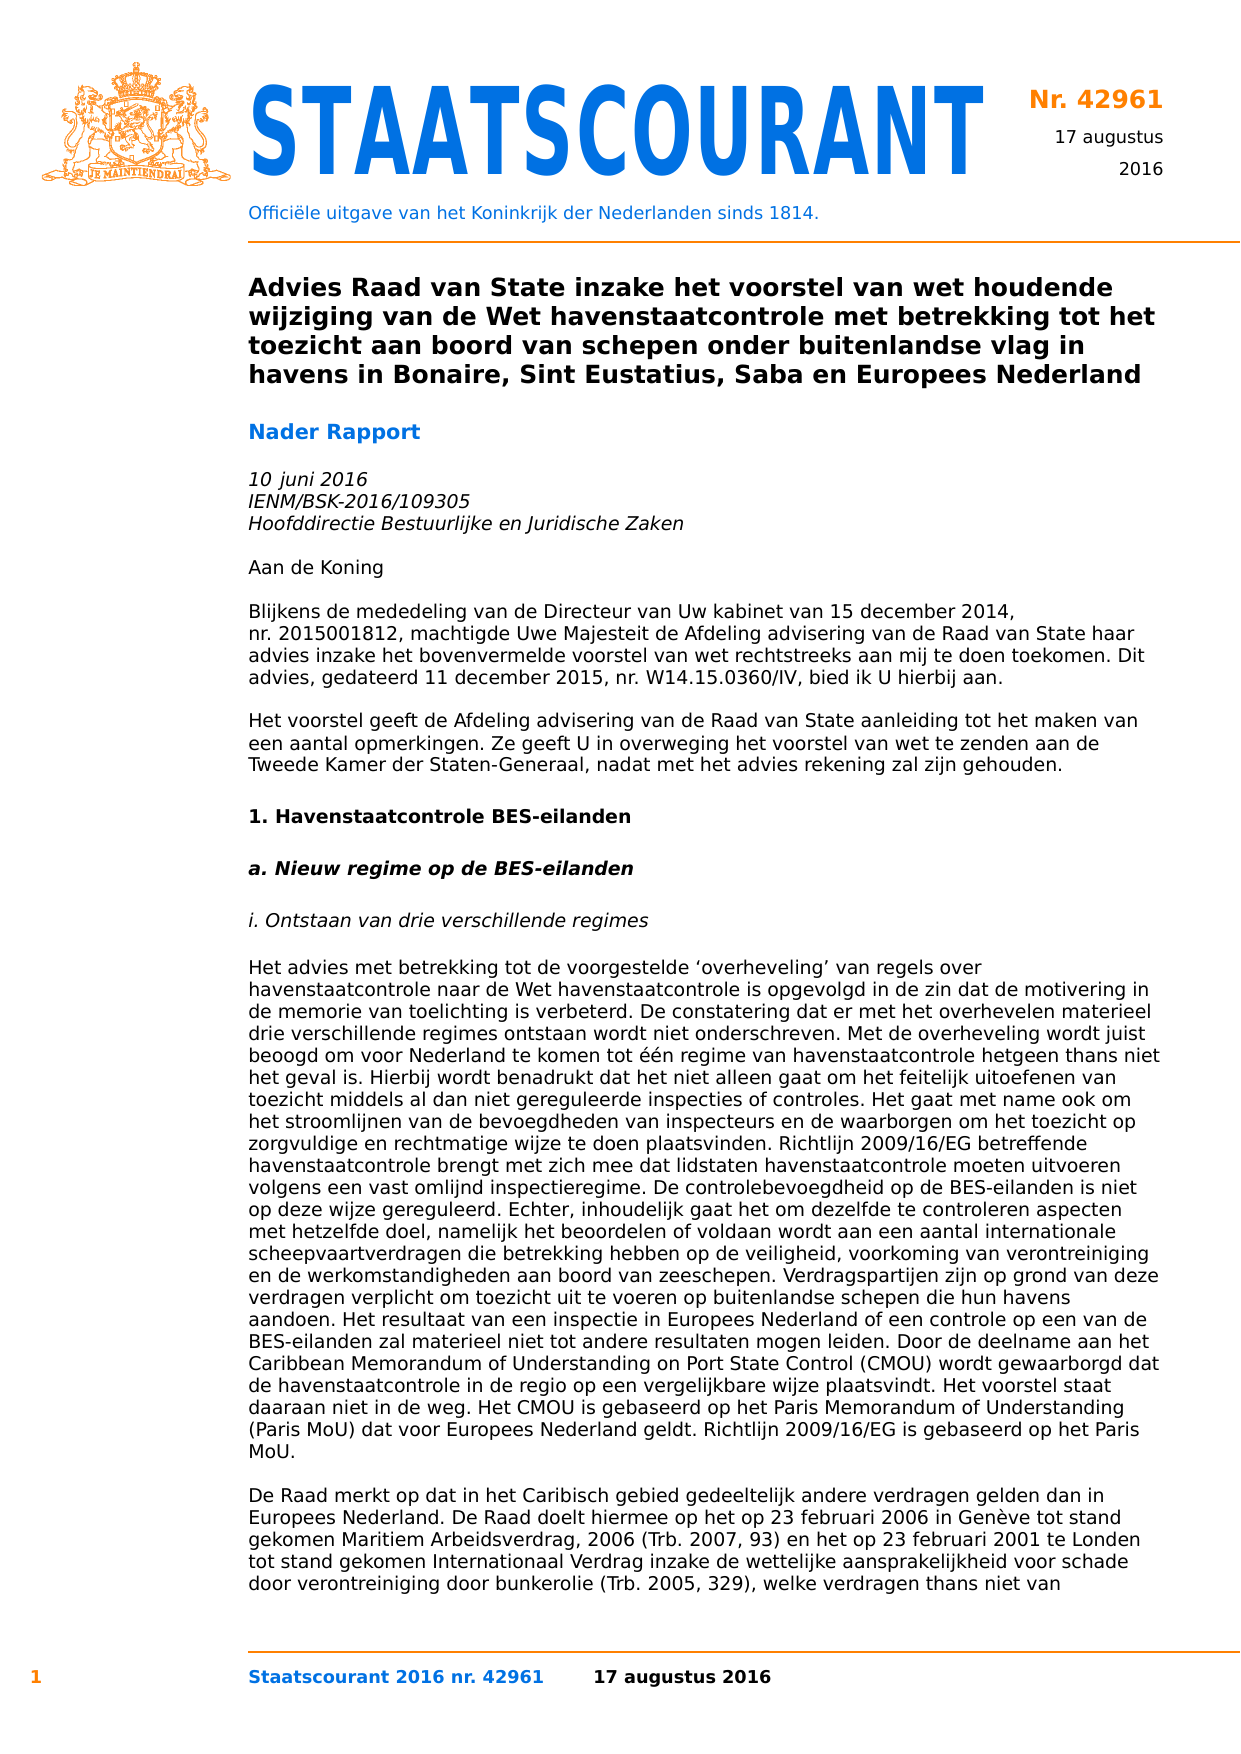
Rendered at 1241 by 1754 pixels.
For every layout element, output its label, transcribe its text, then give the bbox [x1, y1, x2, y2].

subtitle Nader Rapport [248, 420, 1163, 444]
table_cell 2016 [998, 153, 1240, 203]
text Aan de Koning [248, 557, 1163, 579]
table_cell Officiële uitgave van het Koninkrijk der Nederlanden sinds 1814. [248, 203, 1240, 241]
text Hoofddirectie Bestuurlijke en Juridische Zaken [248, 513, 1163, 535]
subtitle a. Nieuw regime op de BES-eilanden [248, 858, 1163, 880]
table_header [25, 62, 248, 241]
text Het voorstel geeft de Afdeling advisering van de Raad van State aanleiding tot het maken van een aantal opmerkingen. Ze geeft U in overweging het voorstel van wet te zenden aan de Tweede Kamer der Staten-Generaal, nadat met het advies rekening zal zijn gehouden. [248, 710, 1163, 776]
subtitle i. Ontstaan van drie verschillende regimes [248, 910, 1163, 932]
table_header Nr. 42961 [998, 62, 1240, 121]
text 10 juni 2016 [248, 469, 1163, 491]
table_header STAATSCOURANT [248, 62, 998, 203]
text Blijkens de mededeling van de Directeur van Uw kabinet van 15 december 2014, nr. 2015001812, machtigde Uwe Majesteit de Afdeling advisering van de Raad van State haar advies inzake het bovenvermelde voorstel van wet rechtstreeks aan mij te doen toekomen. Dit advies, gedateerd 11 december 2015, nr. W14.15.0360/IV, bied ik U hierbij aan. [248, 601, 1163, 688]
picture [41, 62, 231, 186]
text IENM/BSK-2016/109305 [248, 491, 1163, 513]
subtitle Advies Raad van State inzake het voorstel van wet houdende wijziging van de Wet havenstaatcontrole met betrekking tot het toezicht aan boord van schepen onder buitenlandse vlag in havens in Bonaire, Sint Eustatius, Saba en Europees Nederland [248, 273, 1163, 390]
table_cell 17 augustus [998, 121, 1240, 153]
subtitle 1. Havenstaatcontrole BES-eilanden [248, 806, 1163, 828]
text Het advies met betrekking tot de voorgestelde ‘overheveling’ van regels over havenstaatcontrole naar de Wet havenstaatcontrole is opgevolgd in de zin dat de motivering in de memorie van toelichting is verbeterd. De constatering dat er met het overhevelen materieel drie verschillende regimes ontstaan wordt niet onderschreven. Met de overheveling wordt juist beoogd om voor Nederland te komen tot één regime van havenstaatcontrole hetgeen thans niet het geval is. Hierbij wordt benadrukt dat het niet alleen gaat om het feitelijk uitoefenen van toezicht middels al dan niet gereguleerde inspecties of controles. Het gaat met name ook om het stroomlijnen van de bevoegdheden van inspecteurs en de waarborgen om het toezicht op zorgvuldige en rechtmatige wijze te doen plaatsvinden. Richtlijn 2009/16/EG betreffende havenstaatcontrole brengt met zich mee dat lidstaten havenstaatcontrole moeten uitvoeren volgens een vast omlijnd inspectieregime. De controlebevoegdheid op de BES-eilanden is niet op deze wijze gereguleerd. Echter, inhoudelijk gaat het om dezelfde te controleren aspecten met hetzelfde doel, namelijk het beoordelen of voldaan wordt aan een aantal internationale scheepvaartverdragen die betrekking hebben op de veiligheid, voorkoming van verontreiniging en de werkomstandigheden aan boord van zeeschepen. Verdragspartijen zijn op grond van deze verdragen verplicht om toezicht uit te voeren op buitenlandse schepen die hun havens aandoen. Het resultaat van een inspectie in Europees Nederland of een controle op een van de BES-eilanden zal materieel niet tot andere resultaten mogen leiden. Door de deelname aan het Caribbean Memorandum of Understanding on Port State Control (CMOU) wordt gewaarborgd dat de havenstaatcontrole in de regio op een vergelijkbare wijze plaatsvindt. Het voorstel staat daaraan niet in de weg. Het CMOU is gebaseerd op het Paris Memorandum of Understanding (Paris MoU) dat voor Europees Nederland geldt. Richtlijn 2009/16/EG is gebaseerd op het Paris MoU. [248, 957, 1163, 1463]
text De Raad merkt op dat in het Caribisch gebied gedeeltelijk andere verdragen gelden dan in Europees Nederland. De Raad doelt hiermee op het op 23 februari 2006 in Genève tot stand gekomen Maritiem Arbeidsverdrag, 2006 (Trb. 2007, 93) en het op 23 februari 2001 te Londen tot stand gekomen Internationaal Verdrag inzake de wettelijke aansprakelijkheid voor schade door verontreiniging door bunkerolie (Trb. 2005, 329), welke verdragen thans niet van [248, 1485, 1163, 1594]
